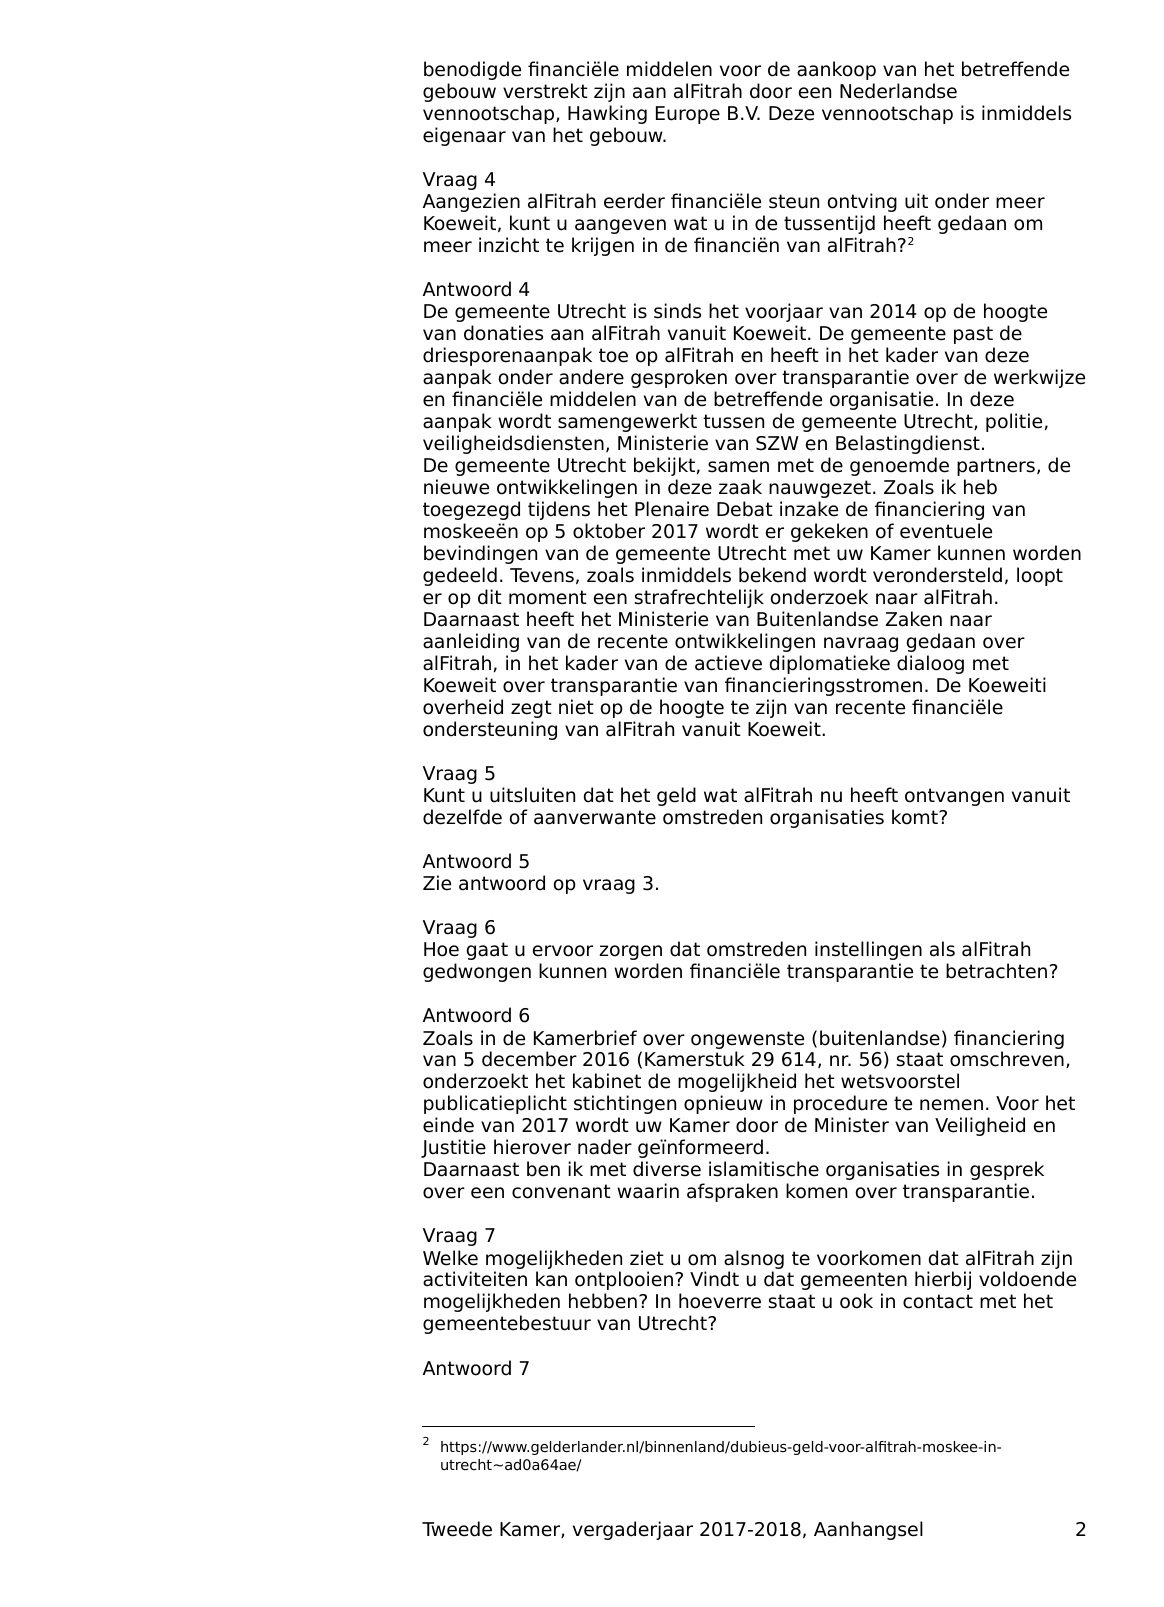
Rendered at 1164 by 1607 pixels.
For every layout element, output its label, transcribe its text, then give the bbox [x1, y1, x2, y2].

text Vraag 4 [422, 169, 1087, 191]
text Daarnaast ben ik met diverse islamitische organisaties in gesprek over een convenant waarin afspraken komen over transparantie. [422, 1159, 1087, 1203]
text De gemeente Utrecht is sinds het voorjaar van 2014 op de hoogte van donaties aan alFitrah vanuit Koeweit. De gemeente past de driesporenaanpak toe op alFitrah en heeft in het kader van deze aanpak onder andere gesproken over transparantie over de werkwijze en financiële middelen van de betreffende organisatie. In deze aanpak wordt samengewerkt tussen de gemeente Utrecht, politie, veiligheidsdiensten, Ministerie van SZW en Belastingdienst. [422, 301, 1087, 455]
text Zoals in de Kamerbrief over ongewenste (buitenlandse) financiering van 5 december 2016 (Kamerstuk 29 614, nr. 56) staat omschreven, onderzoekt het kabinet de mogelijkheid het wetsvoorstel publicatieplicht stichtingen opnieuw in procedure te nemen. Voor het einde van 2017 wordt uw Kamer door de Minister van Veiligheid en Justitie hierover nader geïnformeerd. [422, 1027, 1087, 1159]
text De gemeente Utrecht bekijkt, samen met de genoemde partners, de nieuwe ontwikkelingen in deze zaak nauwgezet. Zoals ik heb toegezegd tijdens het Plenaire Debat inzake de financiering van moskeeën op 5 oktober 2017 wordt er gekeken of eventuele bevindingen van de gemeente Utrecht met uw Kamer kunnen worden gedeeld. Tevens, zoals inmiddels bekend wordt verondersteld, loopt er op dit moment een strafrechtelijk onderzoek naar alFitrah. [422, 455, 1087, 609]
text https://www.gelderlander.nl/binnenland/dubieus-geld-voor-alfitrah-moskee-in-utrecht~ad0a64ae/ [422, 1435, 1087, 1474]
text Antwoord 6 [422, 1005, 1087, 1027]
text Antwoord 5 [422, 851, 1087, 873]
text Aangezien alFitrah eerder financiële steun ontving uit onder meer Koeweit, kunt u aangeven wat u in de tussentijd heeft gedaan om meer inzicht te krijgen in de financiën van alFitrah? [422, 191, 1087, 257]
text Daarnaast heeft het Ministerie van Buitenlandse Zaken naar aanleiding van de recente ontwikkelingen navraag gedaan over alFitrah, in het kader van de actieve diplomatieke dialoog met Koeweit over transparantie van financieringsstromen. De Koeweiti overheid zegt niet op de hoogte te zijn van recente financiële ondersteuning van alFitrah vanuit Koeweit. [422, 609, 1087, 741]
text Hoe gaat u ervoor zorgen dat omstreden instellingen als alFitrah gedwongen kunnen worden financiële transparantie te betrachten? [422, 939, 1087, 983]
text Kunt u uitsluiten dat het geld wat alFitrah nu heeft ontvangen vanuit dezelfde of aanverwante omstreden organisaties komt? [422, 785, 1087, 829]
text Antwoord 4 [422, 279, 1087, 301]
text Zie antwoord op vraag 3. [422, 873, 1087, 895]
text Vraag 6 [422, 917, 1087, 939]
text Antwoord 7 [422, 1357, 1087, 1379]
text benodigde financiële middelen voor de aankoop van het betreffende gebouw verstrekt zijn aan alFitrah door een Nederlandse vennootschap, Hawking Europe B.V. Deze vennootschap is inmiddels eigenaar van het gebouw. [422, 59, 1087, 147]
text Welke mogelijkheden ziet u om alsnog te voorkomen dat alFitrah zijn activiteiten kan ontplooien? Vindt u dat gemeenten hierbij voldoende mogelijkheden hebben? In hoeverre staat u ook in contact met het gemeentebestuur van Utrecht? [422, 1247, 1087, 1335]
text Vraag 7 [422, 1225, 1087, 1247]
text Vraag 5 [422, 763, 1087, 785]
